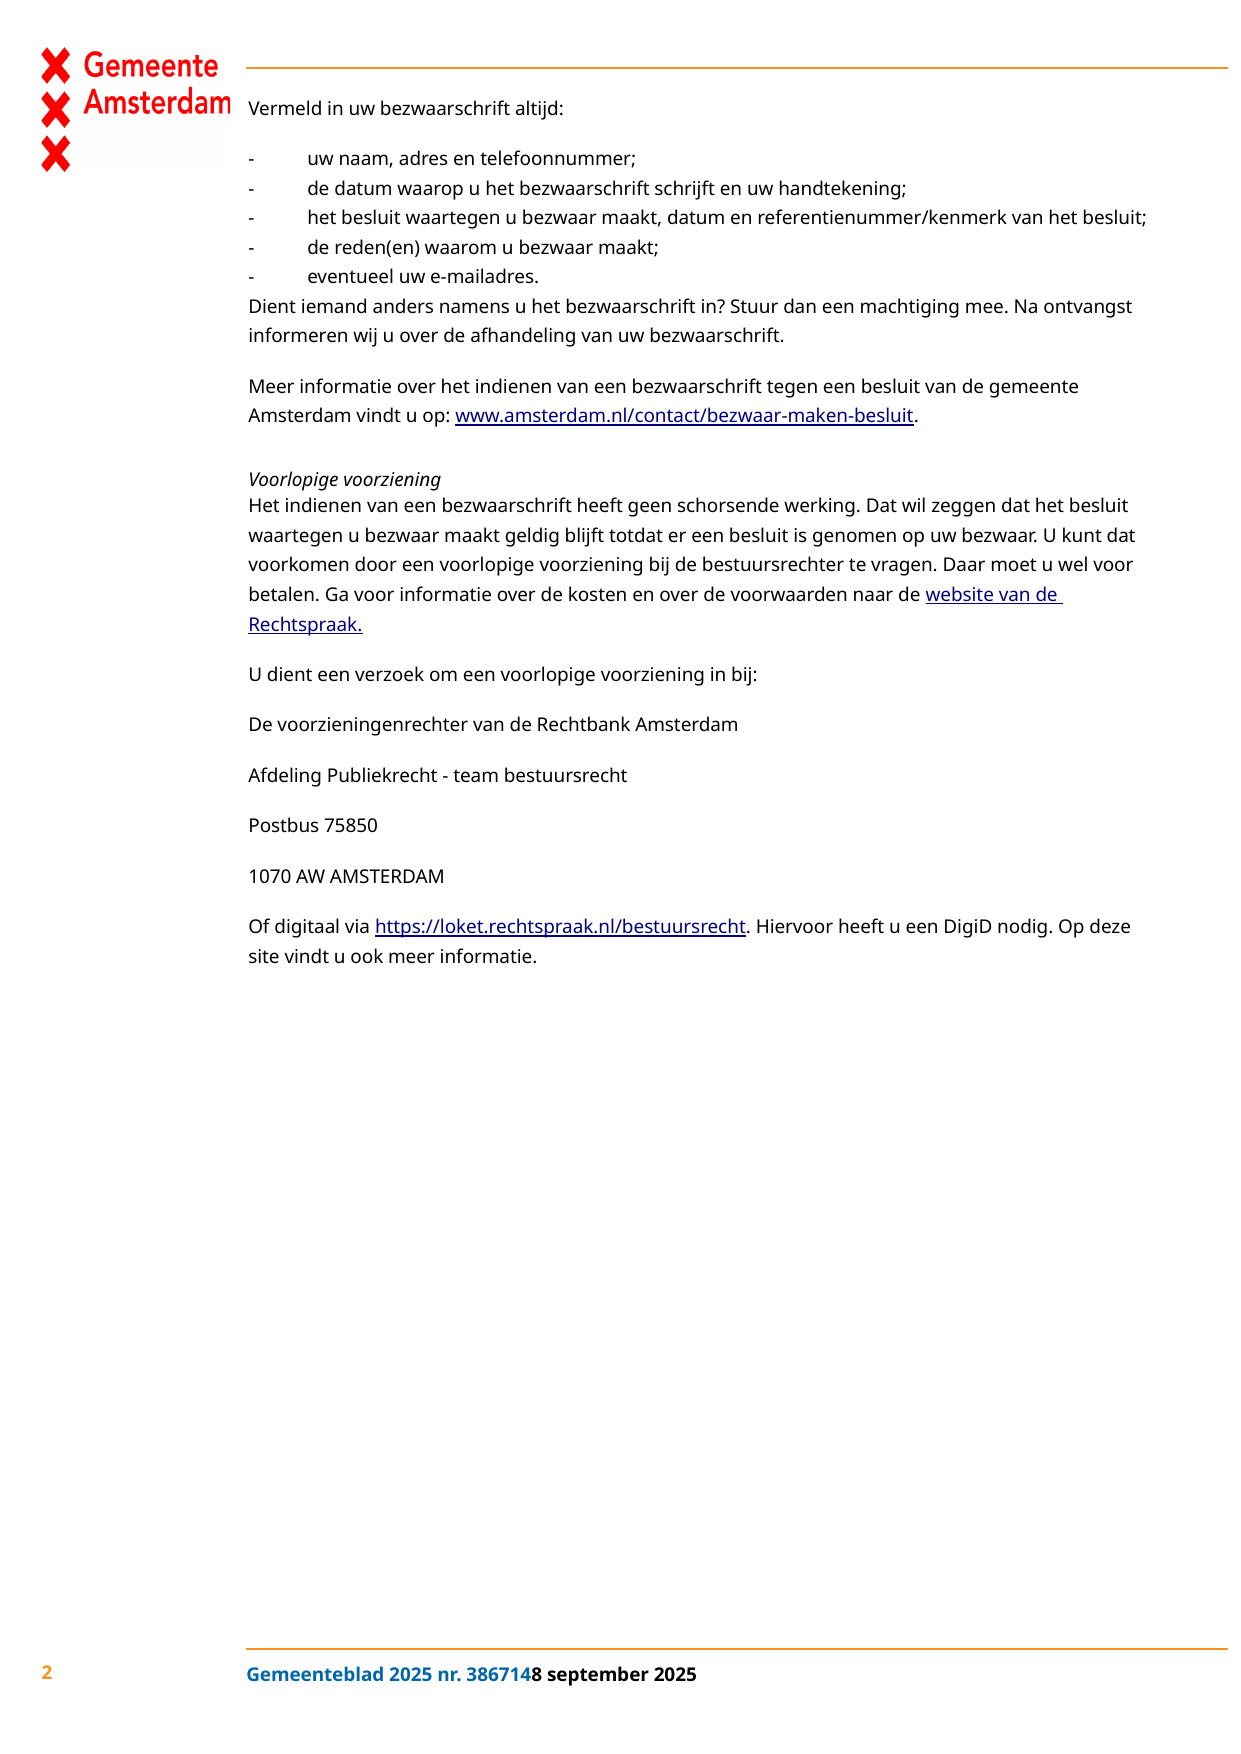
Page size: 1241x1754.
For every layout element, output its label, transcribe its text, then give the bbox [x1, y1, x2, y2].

list uw naam, adres en telefoonnummer; [248, 145, 1152, 171]
text Meer informatie over het indienen van een bezwaarschrift tegen een besluit van de gemeente Amsterdam vindt u op: www.amsterdam.nl/contact/bezwaar-maken-besluit. [248, 373, 1152, 428]
text U dient een verzoek om een voorlopige voorziening in bij: [248, 661, 1152, 687]
text De voorzieningenrechter van de Rechtbank Amsterdam [248, 712, 1152, 737]
text Afdeling Publiekrecht - team bestuursrecht [248, 762, 1152, 788]
list eventueel uw e-mailadres. [248, 263, 1152, 289]
list het besluit waartegen u bezwaar maakt, datum en referentienummer/kenmerk van het besluit; [248, 204, 1152, 230]
text Voorlopige voorziening [248, 467, 1152, 492]
picture [41, 47, 231, 172]
text Of digitaal via https://loket.rechtspraak.nl/bestuursrecht. Hiervoor heeft u een DigiD nodig. Op deze site vindt u ook meer informatie. [248, 913, 1152, 968]
text Postbus 75850 [248, 812, 1152, 838]
text Het indienen van een bezwaarschrift heeft geen schorsende werking. Dat wil zeggen dat het besluit waartegen u bezwaar maakt geldig blijft totdat er een besluit is genomen op uw bezwaar. U kunt dat voorkomen door een voorlopige voorziening bij de bestuursrechter te vragen. Daar moet u wel voor betalen. Ga voor informatie over de kosten en over de voorwaarden naar de website van de Rechtspraak. [248, 492, 1152, 636]
list de datum waarop u het bezwaarschrift schrijft en uw handtekening; [248, 175, 1152, 201]
text Dient iemand anders namens u het bezwaarschrift in? Stuur dan een machtiging mee. Na ontvangst informeren wij u over de afhandeling van uw bezwaarschrift. [248, 293, 1152, 348]
list de reden(en) waarom u bezwaar maakt; [248, 234, 1152, 260]
text 1070 AW AMSTERDAM [248, 863, 1152, 888]
text Vermeld in uw bezwaarschrift altijd: [248, 95, 1152, 121]
